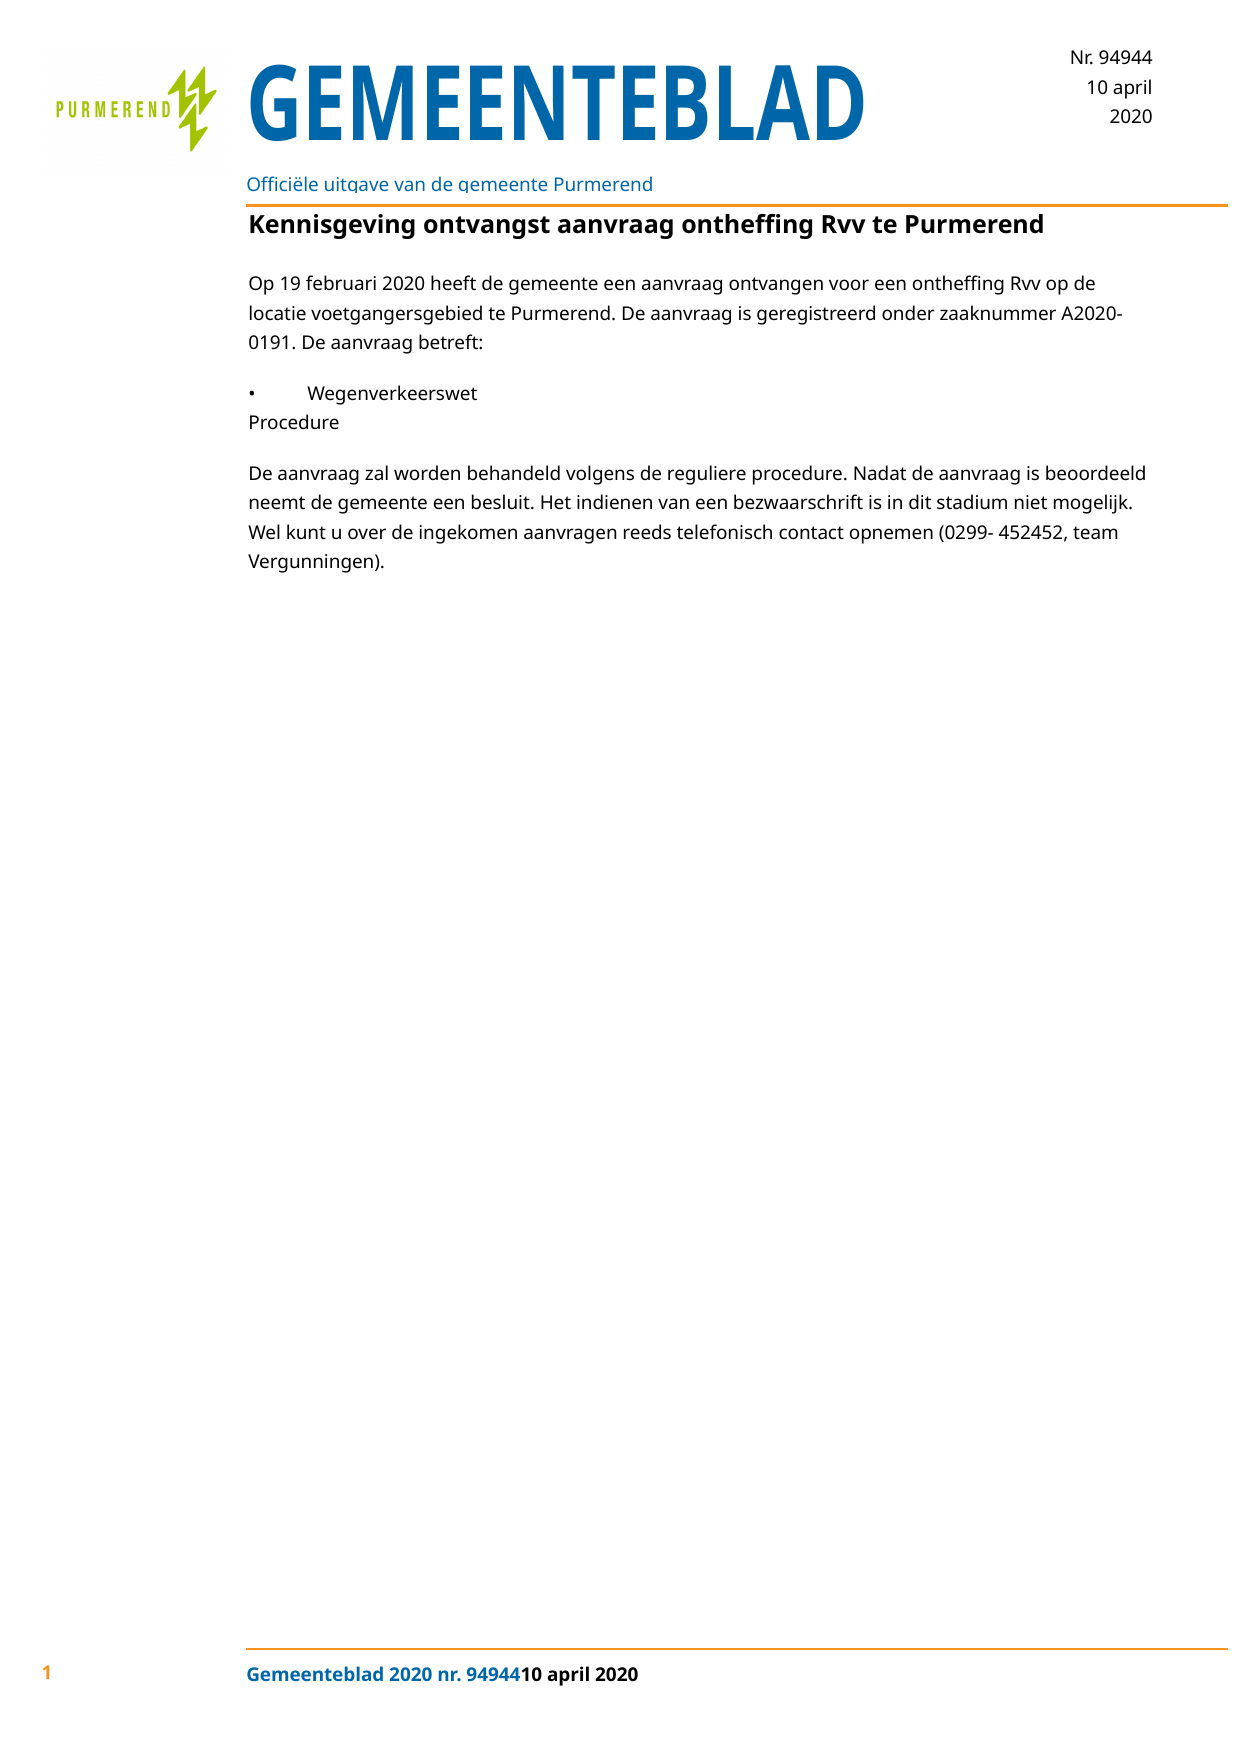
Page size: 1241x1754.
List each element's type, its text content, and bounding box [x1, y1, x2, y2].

list Wegenverkeerswet [248, 380, 1152, 406]
picture [41, 47, 231, 172]
text Kennisgeving ontvangst aanvraag ontheffing Rvv te Purmerend [248, 207, 1152, 241]
text Procedure [248, 409, 1152, 435]
text Op 19 februari 2020 heeft de gemeente een aanvraag ontvangen voor een ontheffing Rvv op de locatie voetgangersgebied te Purmerend. De aanvraag is geregistreerd onder zaaknummer A2020-0191. De aanvraag betreft: [248, 270, 1152, 355]
text De aanvraag zal worden behandeld volgens de reguliere procedure. Nadat de aanvraag is beoordeeld neemt de gemeente een besluit. Het indienen van een bezwaarschrift is in dit stadium niet mogelijk. Wel kunt u over de ingekomen aanvragen reeds telefonisch contact opnemen (0299- 452452, team Vergunningen). [248, 460, 1152, 574]
